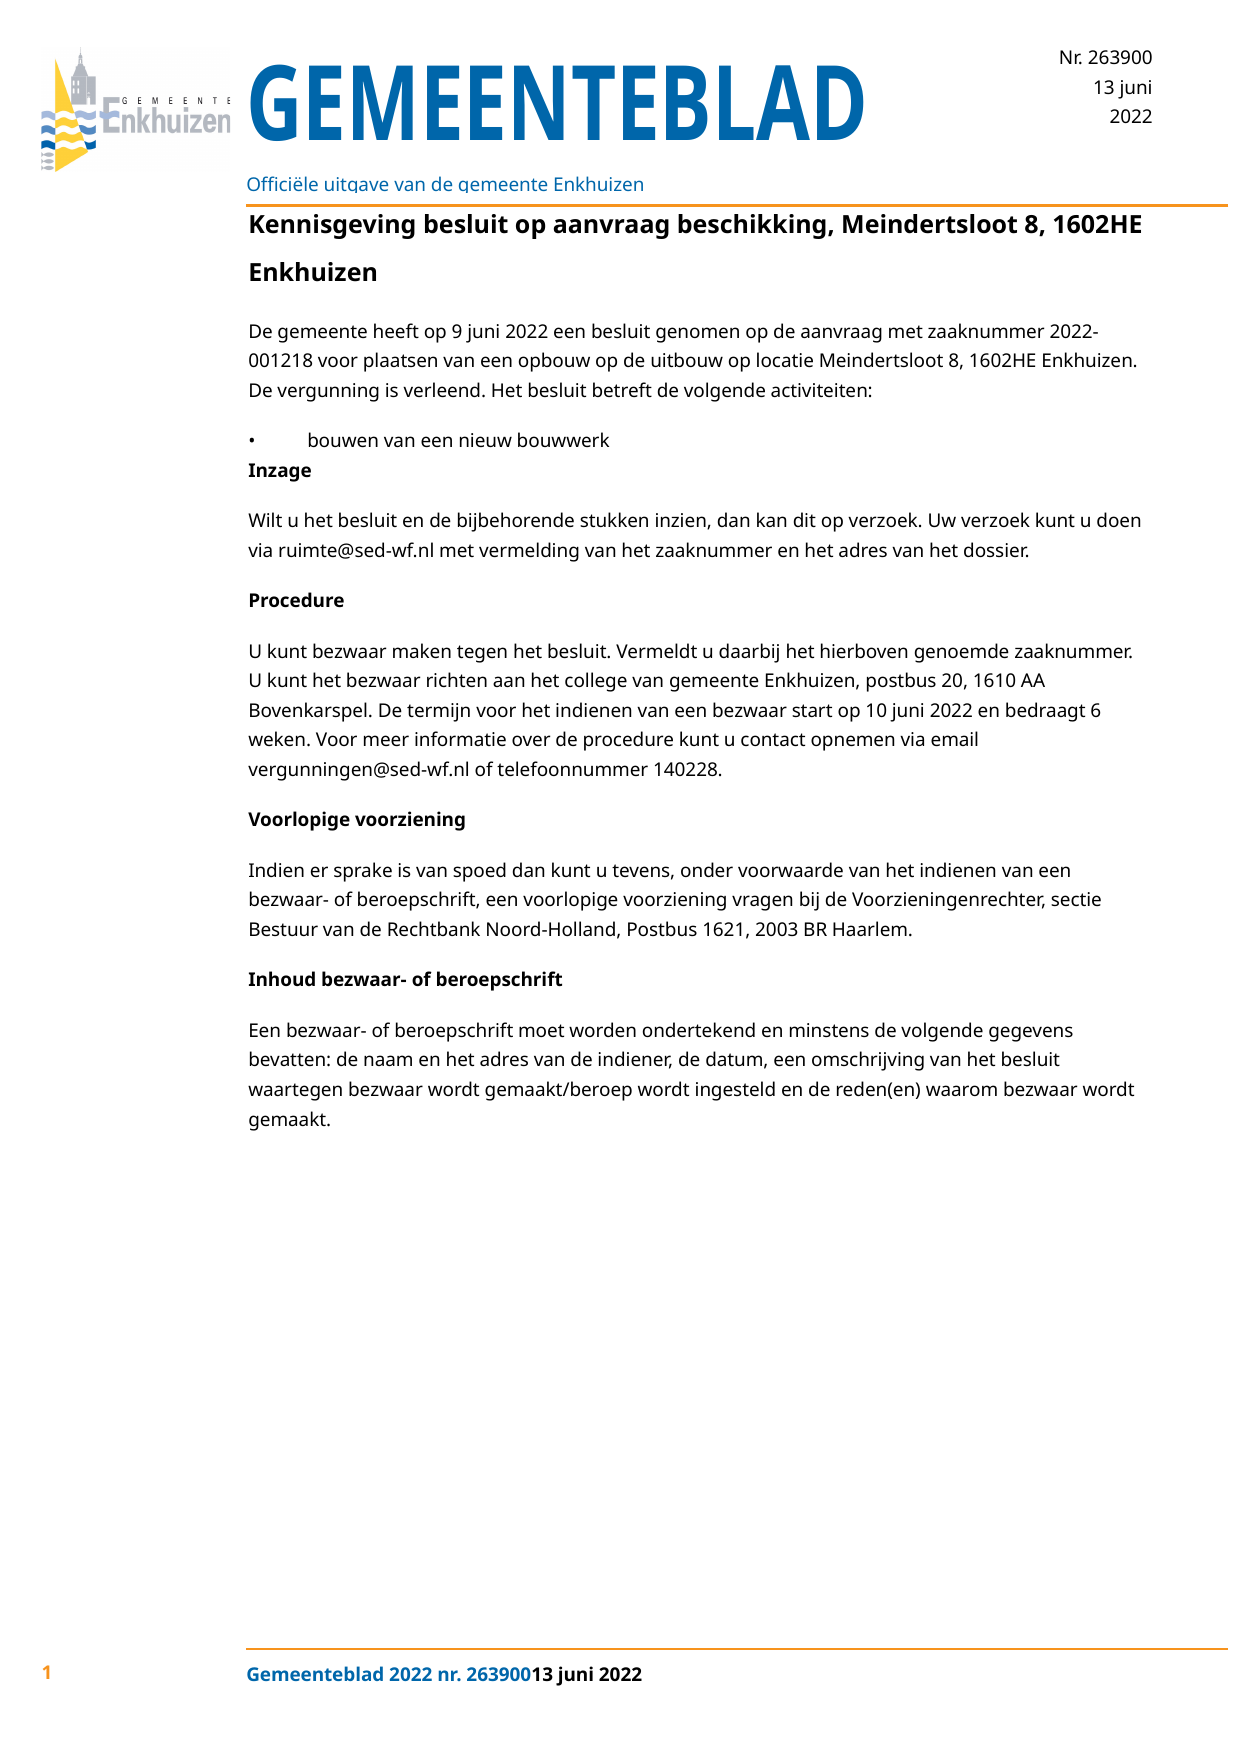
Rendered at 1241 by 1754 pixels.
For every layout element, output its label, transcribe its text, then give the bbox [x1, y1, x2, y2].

text Voorlopige voorziening [248, 807, 1152, 832]
text Indien er sprake is van spoed dan kunt u tevens, onder voorwaarde van het indienen van een bezwaar- of beroepschrift, een voorlopige voorziening vragen bij de Voorzieningenrechter, sectie Bestuur van de Rechtbank Noord-Holland, Postbus 1621, 2003 BR Haarlem. [248, 857, 1152, 942]
text Een bezwaar- of beroepschrift moet worden ondertekend en minstens de volgende gegevens bevatten: de naam en het adres van de indiener, de datum, een omschrijving van het besluit waartegen bezwaar wordt gemaakt/beroep wordt ingesteld en de reden(en) waarom bezwaar wordt gemaakt. [248, 1017, 1152, 1132]
text Inhoud bezwaar- of beroepschrift [248, 967, 1152, 992]
text Kennisgeving besluit op aanvraag beschikking, Meindertsloot 8, 1602HE Enkhuizen [248, 207, 1152, 288]
text De gemeente heeft op 9 juni 2022 een besluit genomen op de aanvraag met zaaknummer 2022-001218 voor plaatsen van een opbouw op de uitbouw op locatie Meindertsloot 8, 1602HE Enkhuizen. De vergunning is verleend. Het besluit betreft de volgende activiteiten: [248, 318, 1152, 403]
picture [41, 47, 231, 172]
text U kunt bezwaar maken tegen het besluit. Vermeldt u daarbij het hierboven genoemde zaaknummer. U kunt het bezwaar richten aan het college van gemeente Enkhuizen, postbus 20, 1610 AA Bovenkarspel. De termijn voor het indienen van een bezwaar start op 10 juni 2022 en bedraagt 6 weken. Voor meer informatie over de procedure kunt u contact opnemen via email vergunningen@sed-wf.nl of telefoonnummer 140228. [248, 638, 1152, 782]
text Wilt u het besluit en de bijbehorende stukken inzien, dan kan dit op verzoek. Uw verzoek kunt u doen via ruimte@sed-wf.nl met vermelding van het zaaknummer en het adres van het dossier. [248, 507, 1152, 563]
text Procedure [248, 587, 1152, 613]
text Inzage [248, 457, 1152, 483]
list bouwen van een nieuw bouwwerk [248, 427, 1152, 453]
